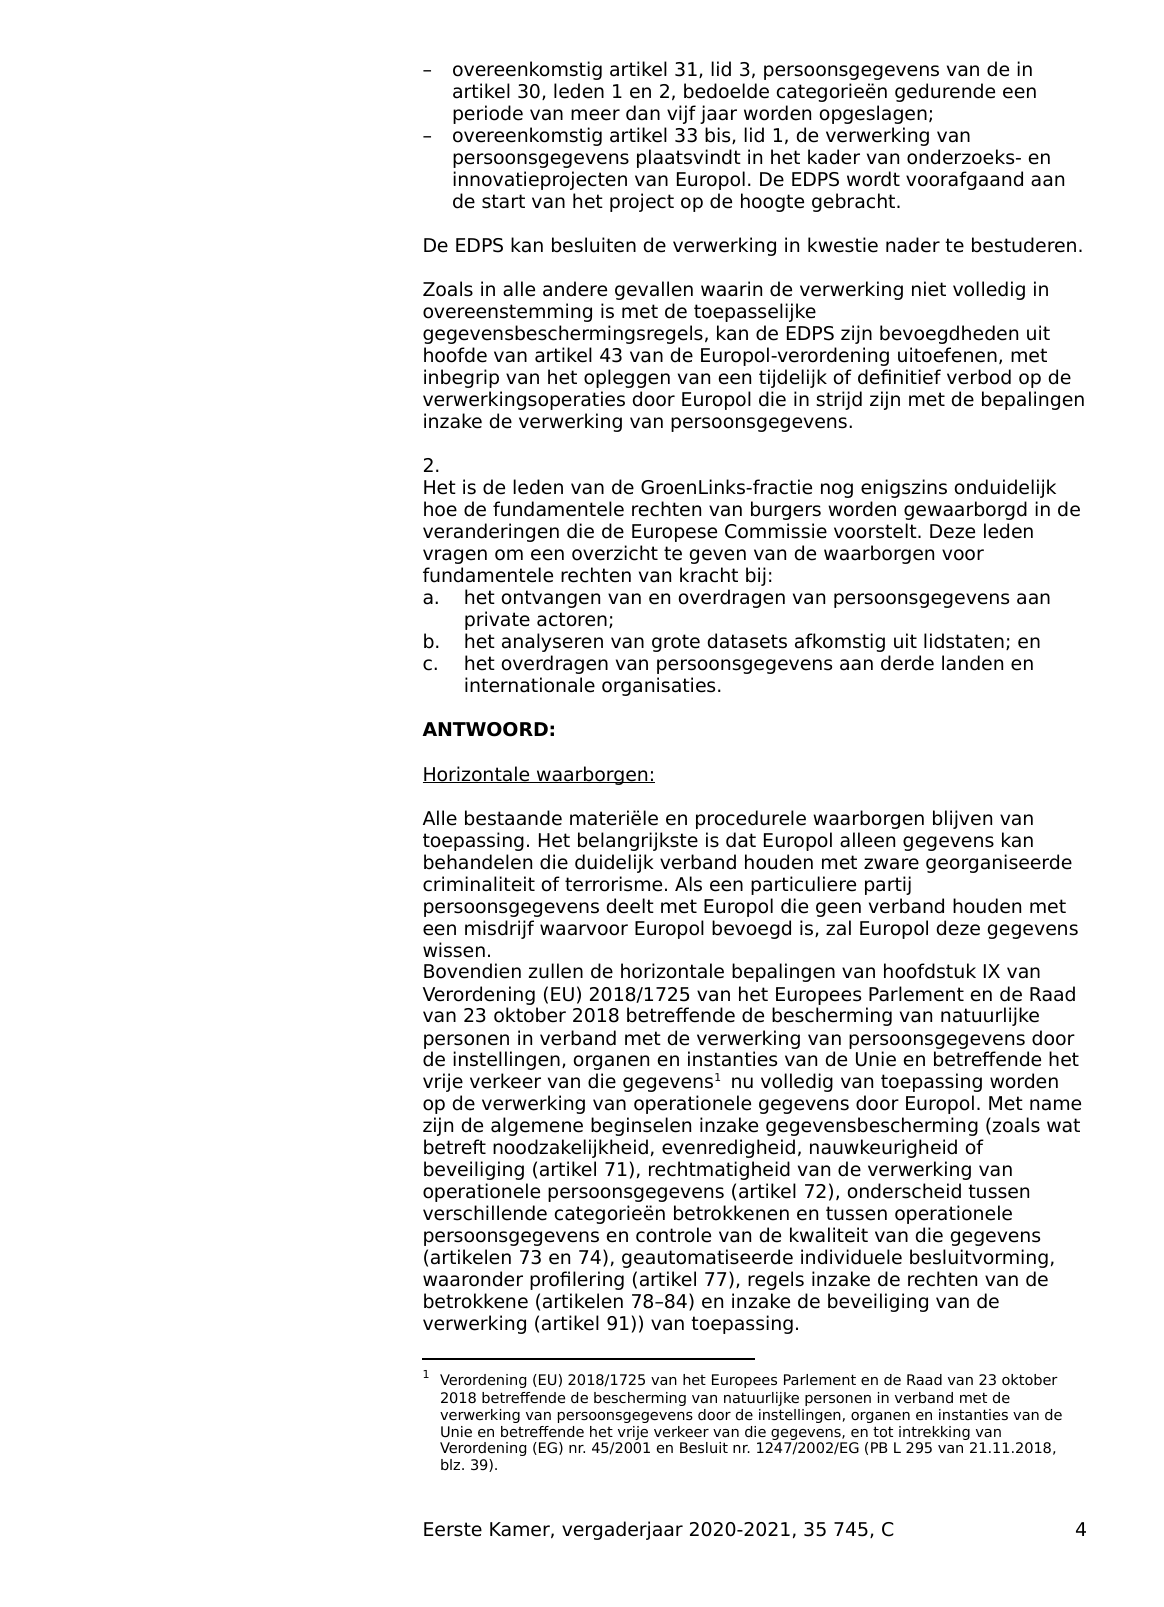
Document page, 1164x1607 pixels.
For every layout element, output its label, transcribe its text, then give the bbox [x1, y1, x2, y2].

text a. het ontvangen van en overdragen van persoonsgegevens aan private actoren; [422, 587, 1087, 631]
text Het is de leden van de GroenLinks-fractie nog enigszins onduidelijk hoe de fundamentele rechten van burgers worden gewaarborgd in de veranderingen die de Europese Commissie voorstelt. Deze leden vragen om een overzicht te geven van de waarborgen voor fundamentele rechten van kracht bij: [422, 477, 1087, 587]
subtitle ANTWOORD: [422, 719, 1087, 741]
text Verordening (EU) 2018/1725 van het Europees Parlement en de Raad van 23 oktober 2018 betreffende de bescherming van natuurlijke personen in verband met de verwerking van persoonsgegevens door de instellingen, organen en instanties van de Unie en betreffende het vrije verkeer van die gegevens, en tot intrekking van Verordening (EG) nr. 45/2001 en Besluit nr. 1247/2002/EG (PB L 295 van 21.11.2018, blz. 39). [422, 1368, 1087, 1474]
text b. het analyseren van grote datasets afkomstig uit lidstaten; en [422, 631, 1087, 653]
text – overeenkomstig artikel 31, lid 3, persoonsgegevens van de in artikel 30, leden 1 en 2, bedoelde categorieën gedurende een periode van meer dan vijf jaar worden opgeslagen; [422, 59, 1087, 125]
subtitle Horizontale waarborgen: [422, 763, 1087, 785]
text De EDPS kan besluiten de verwerking in kwestie nader te bestuderen. [422, 235, 1087, 257]
text Bovendien zullen de horizontale bepalingen van hoofdstuk IX van Verordening (EU) 2018/1725 van het Europees Parlement en de Raad van 23 oktober 2018 betreffende de bescherming van natuurlijke personen in verband met de verwerking van persoonsgegevens door de instellingen, organen en instanties van de Unie en betreffende het vrije verkeer van die gegevens nu volledig van toepassing worden op de verwerking van operationele gegevens door Europol. Met name zijn de algemene beginselen inzake gegevensbescherming (zoals wat betreft noodzakelijkheid, evenredigheid, nauwkeurigheid of beveiliging (artikel 71), rechtmatigheid van de verwerking van operationele persoonsgegevens (artikel 72), onderscheid tussen verschillende categorieën betrokkenen en tussen operationele persoonsgegevens en controle van de kwaliteit van die gegevens (artikelen 73 en 74), geautomatiseerde individuele besluitvorming, waaronder profilering (artikel 77), regels inzake de rechten van de betrokkene (artikelen 78–84) en inzake de beveiliging van de verwerking (artikel 91)) van toepassing. [422, 961, 1087, 1335]
text c. het overdragen van persoonsgegevens aan derde landen en internationale organisaties. [422, 653, 1087, 697]
text Zoals in alle andere gevallen waarin de verwerking niet volledig in overeenstemming is met de toepasselijke gegevensbeschermingsregels, kan de EDPS zijn bevoegdheden uit hoofde van artikel 43 van de Europol-verordening uitoefenen, met inbegrip van het opleggen van een tijdelijk of definitief verbod op de verwerkingsoperaties door Europol die in strijd zijn met de bepalingen inzake de verwerking van persoonsgegevens. [422, 279, 1087, 433]
text – overeenkomstig artikel 33 bis, lid 1, de verwerking van persoonsgegevens plaatsvindt in het kader van onderzoeks- en innovatieprojecten van Europol. De EDPS wordt voorafgaand aan de start van het project op de hoogte gebracht. [422, 125, 1087, 213]
text 2. [422, 455, 1087, 477]
text Alle bestaande materiële en procedurele waarborgen blijven van toepassing. Het belangrijkste is dat Europol alleen gegevens kan behandelen die duidelijk verband houden met zware georganiseerde criminaliteit of terrorisme. Als een particuliere partij persoonsgegevens deelt met Europol die geen verband houden met een misdrijf waarvoor Europol bevoegd is, zal Europol deze gegevens wissen. [422, 808, 1087, 961]
